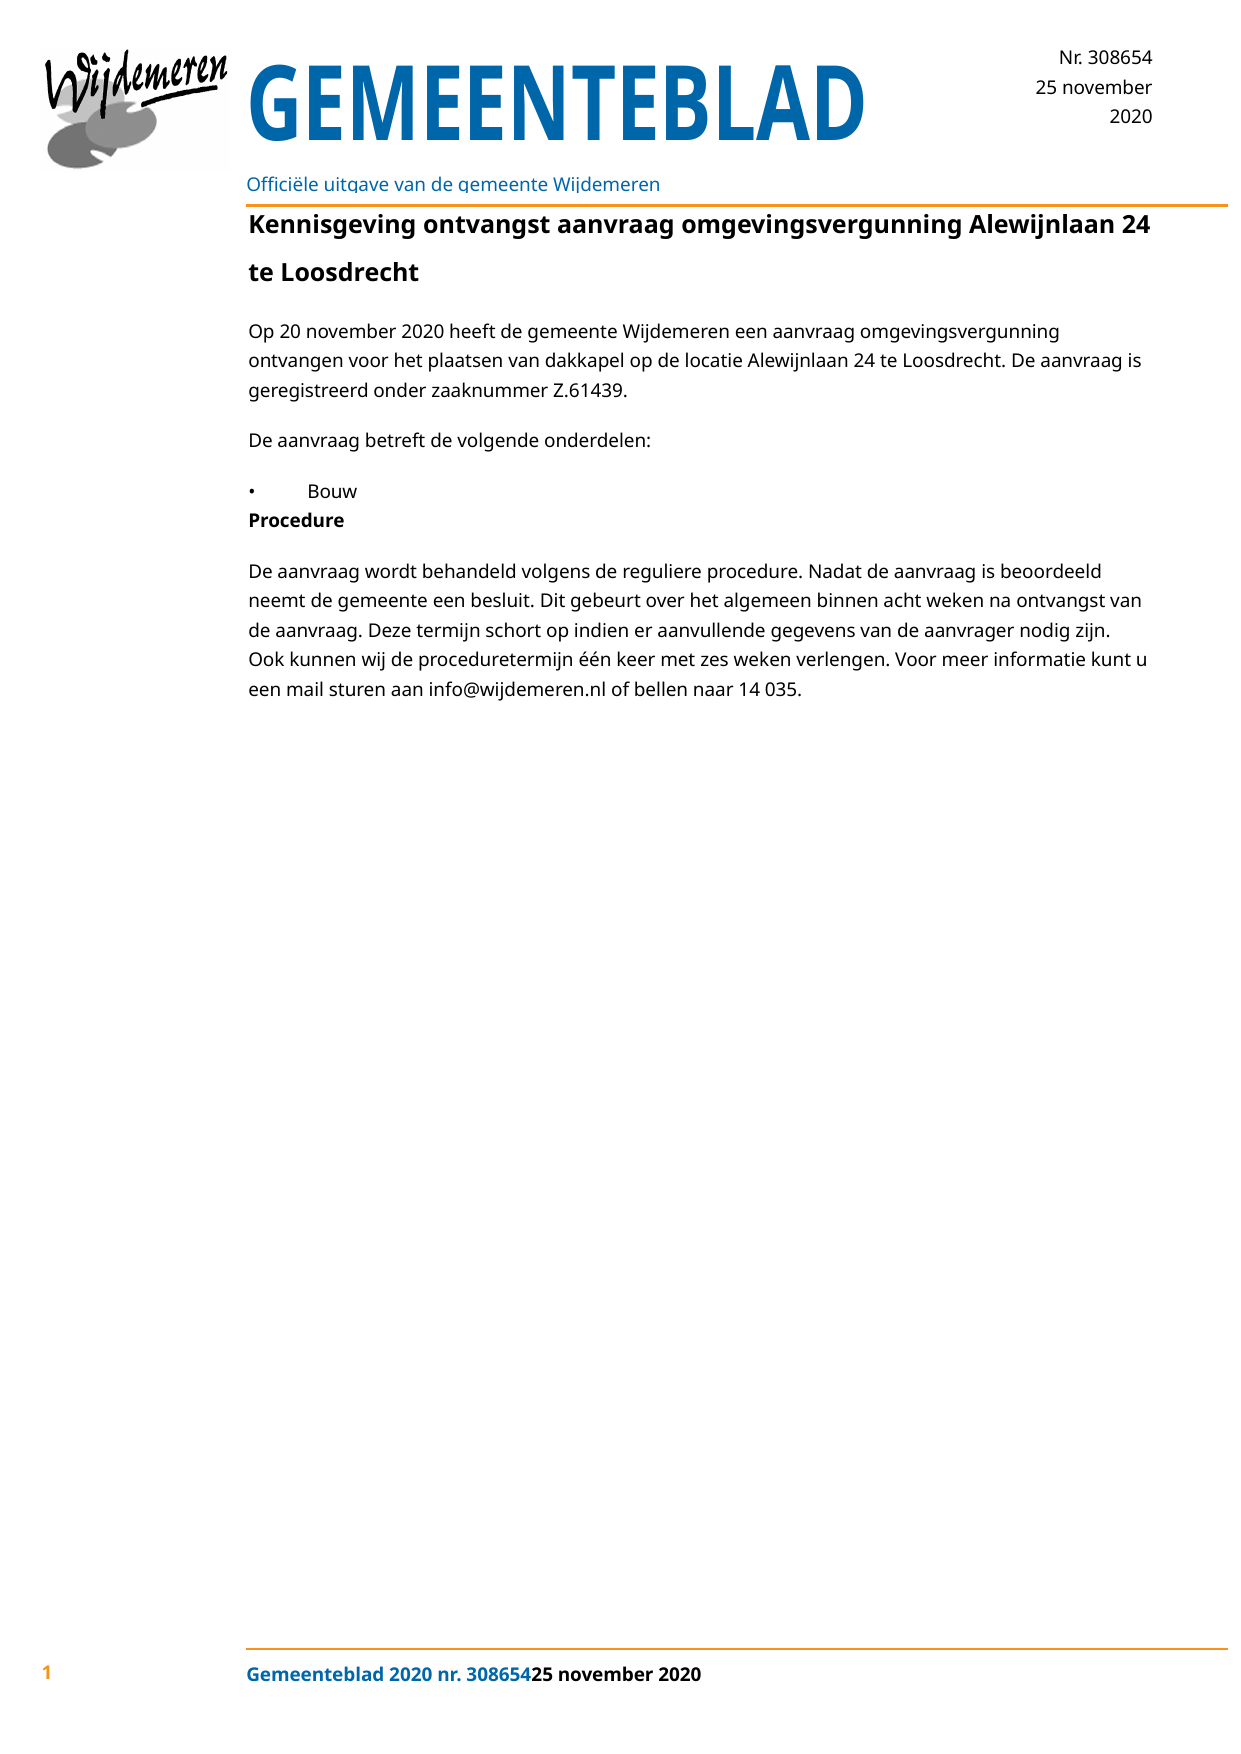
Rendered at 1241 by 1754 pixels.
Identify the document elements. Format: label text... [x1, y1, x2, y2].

text Op 20 november 2020 heeft de gemeente Wijdemeren een aanvraag omgevingsvergunning ontvangen voor het plaatsen van dakkapel op de locatie Alewijnlaan 24 te Loosdrecht. De aanvraag is geregistreerd onder zaaknummer Z.61439. [248, 318, 1152, 403]
text Procedure [248, 507, 1152, 533]
list Bouw [248, 478, 1152, 504]
text De aanvraag betreft de volgende onderdelen: [248, 427, 1152, 453]
text De aanvraag wordt behandeld volgens de reguliere procedure. Nadat de aanvraag is beoordeeld neemt de gemeente een besluit. Dit gebeurt over het algemeen binnen acht weken na ontvangst van de aanvraag. Deze termijn schort op indien er aanvullende gegevens van de aanvrager nodig zijn. Ook kunnen wij de proceduretermijn één keer met zes weken verlengen. Voor meer informatie kunt u een mail sturen aan info@wijdemeren.nl of bellen naar 14 035. [248, 558, 1152, 702]
picture [41, 47, 231, 172]
text Kennisgeving ontvangst aanvraag omgevingsvergunning Alewijnlaan 24 te Loosdrecht [248, 207, 1152, 288]
